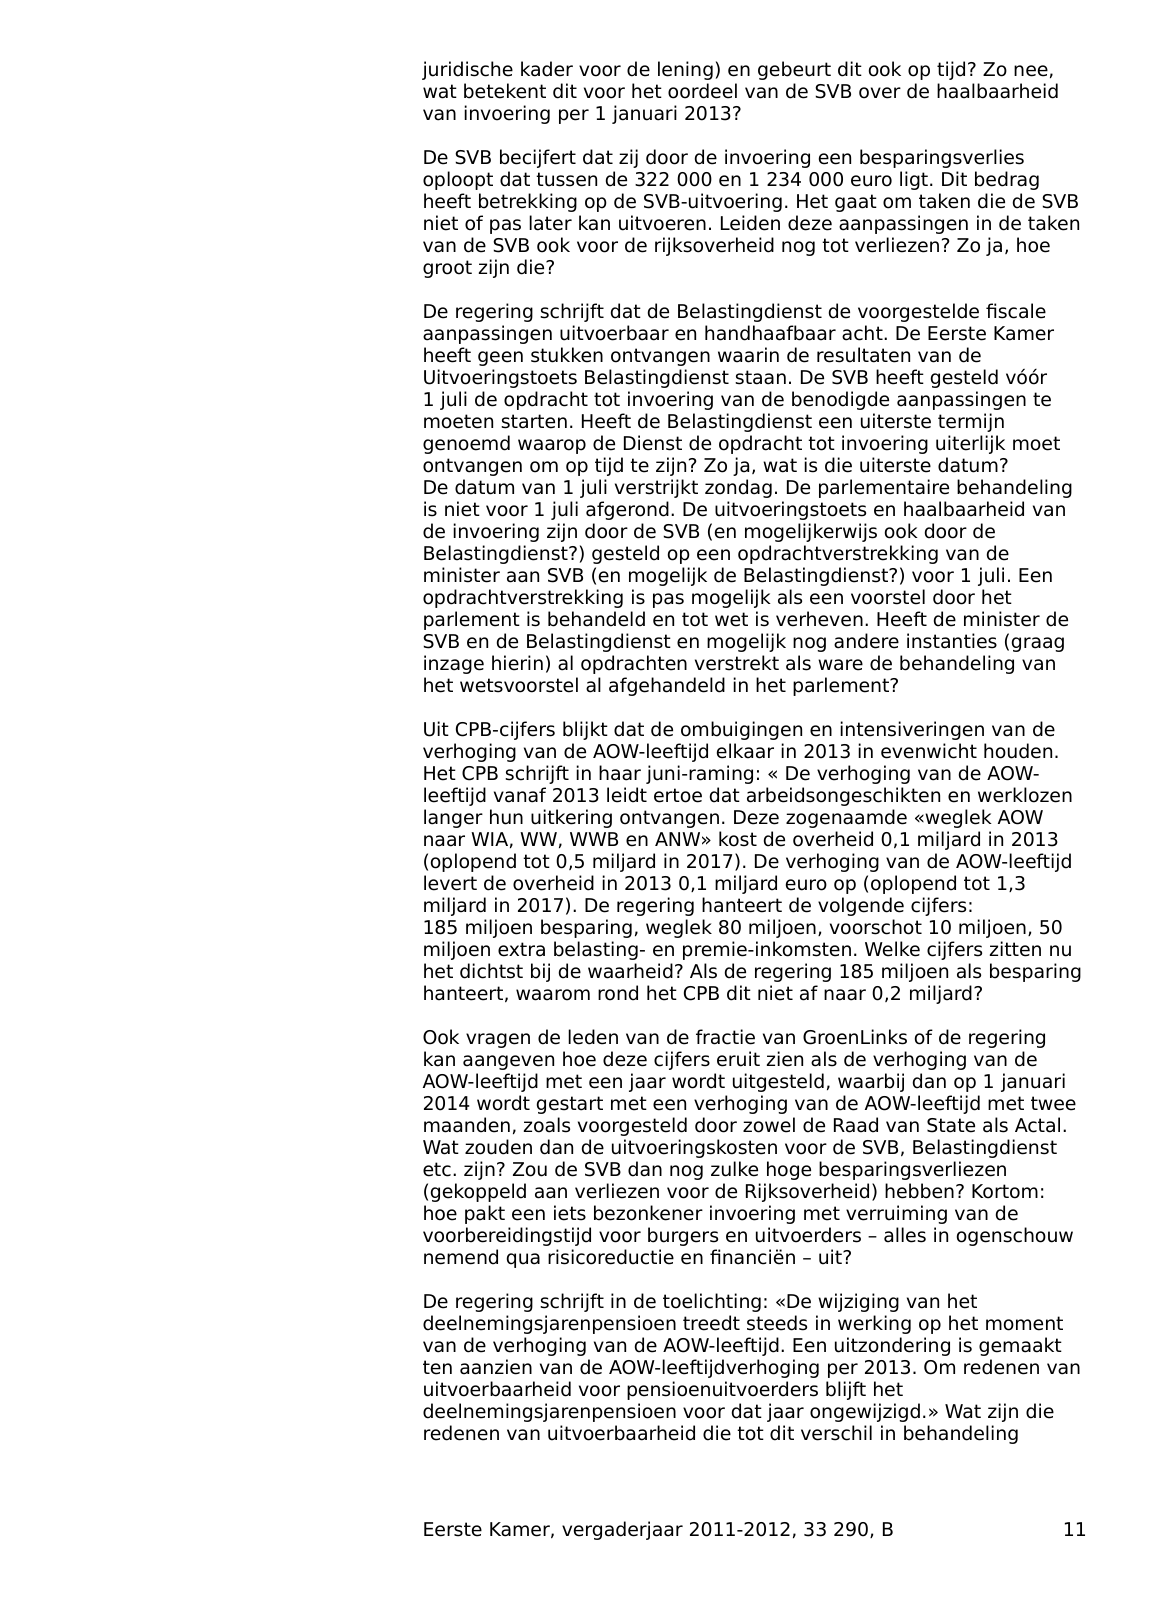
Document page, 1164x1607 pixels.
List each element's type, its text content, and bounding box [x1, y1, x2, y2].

text De regering schrijft dat de Belastingdienst de voorgestelde fiscale aanpassingen uitvoerbaar en handhaafbaar acht. De Eerste Kamer heeft geen stukken ontvangen waarin de resultaten van de Uitvoeringstoets Belastingdienst staan. De SVB heeft gesteld vóór 1 juli de opdracht tot invoering van de benodigde aanpassingen te moeten starten. Heeft de Belastingdienst een uiterste termijn genoemd waarop de Dienst de opdracht tot invoering uiterlijk moet ontvangen om op tijd te zijn? Zo ja, wat is die uiterste datum? [422, 301, 1087, 477]
text De regering schrijft in de toelichting: «De wijziging van het deelnemingsjarenpensioen treedt steeds in werking op het moment van de verhoging van de AOW-leeftijd. Een uitzondering is gemaakt ten aanzien van de AOW-leeftijdverhoging per 2013. Om redenen van uitvoerbaarheid voor pensioenuitvoerders blijft het deelnemingsjarenpensioen voor dat jaar ongewijzigd.» Wat zijn die redenen van uitvoerbaarheid die tot dit verschil in behandeling [422, 1291, 1087, 1445]
text Uit CPB-cijfers blijkt dat de ombuigingen en intensiveringen van de verhoging van de AOW-leeftijd elkaar in 2013 in evenwicht houden. Het CPB schrijft in haar juni-raming: « De verhoging van de AOW-leeftijd vanaf 2013 leidt ertoe dat arbeidsongeschikten en werklozen langer hun uitkering ontvangen. Deze zogenaamde «weglek AOW naar WIA, WW, WWB en ANW» kost de overheid 0,1 miljard in 2013 (oplopend tot 0,5 miljard in 2017). De verhoging van de AOW-leeftijd levert de overheid in 2013 0,1 miljard euro op (oplopend tot 1,3 miljard in 2017). De regering hanteert de volgende cijfers: 185 miljoen besparing, weglek 80 miljoen, voorschot 10 miljoen, 50 miljoen extra belasting- en premie-inkomsten. Welke cijfers zitten nu het dichtst bij de waarheid? Als de regering 185 miljoen als besparing hanteert, waarom rond het CPB dit niet af naar 0,2 miljard? [422, 719, 1087, 1005]
text Ook vragen de leden van de fractie van GroenLinks of de regering kan aangeven hoe deze cijfers eruit zien als de verhoging van de AOW-leeftijd met een jaar wordt uitgesteld, waarbij dan op 1 januari 2014 wordt gestart met een verhoging van de AOW-leeftijd met twee maanden, zoals voorgesteld door zowel de Raad van State als Actal. Wat zouden dan de uitvoeringskosten voor de SVB, Belastingdienst etc. zijn? Zou de SVB dan nog zulke hoge besparingsverliezen (gekoppeld aan verliezen voor de Rijksoverheid) hebben? Kortom: hoe pakt een iets bezonkener invoering met verruiming van de voorbereidingstijd voor burgers en uitvoerders – alles in ogenschouw nemend qua risicoreductie en financiën – uit? [422, 1027, 1087, 1269]
text juridische kader voor de lening) en gebeurt dit ook op tijd? Zo nee, wat betekent dit voor het oordeel van de SVB over de haalbaarheid van invoering per 1 januari 2013? [422, 59, 1087, 125]
text De datum van 1 juli verstrijkt zondag. De parlementaire behandeling is niet voor 1 juli afgerond. De uitvoeringstoets en haalbaarheid van de invoering zijn door de SVB (en mogelijkerwijs ook door de Belastingdienst?) gesteld op een opdrachtverstrekking van de minister aan SVB (en mogelijk de Belastingdienst?) voor 1 juli. Een opdrachtverstrekking is pas mogelijk als een voorstel door het parlement is behandeld en tot wet is verheven. Heeft de minister de SVB en de Belastingdienst en mogelijk nog andere instanties (graag inzage hierin) al opdrachten verstrekt als ware de behandeling van het wetsvoorstel al afgehandeld in het parlement? [422, 477, 1087, 697]
text De SVB becijfert dat zij door de invoering een besparingsverlies oploopt dat tussen de 322 000 en 1 234 000 euro ligt. Dit bedrag heeft betrekking op de SVB-uitvoering. Het gaat om taken die de SVB niet of pas later kan uitvoeren. Leiden deze aanpassingen in de taken van de SVB ook voor de rijksoverheid nog tot verliezen? Zo ja, hoe groot zijn die? [422, 147, 1087, 279]
